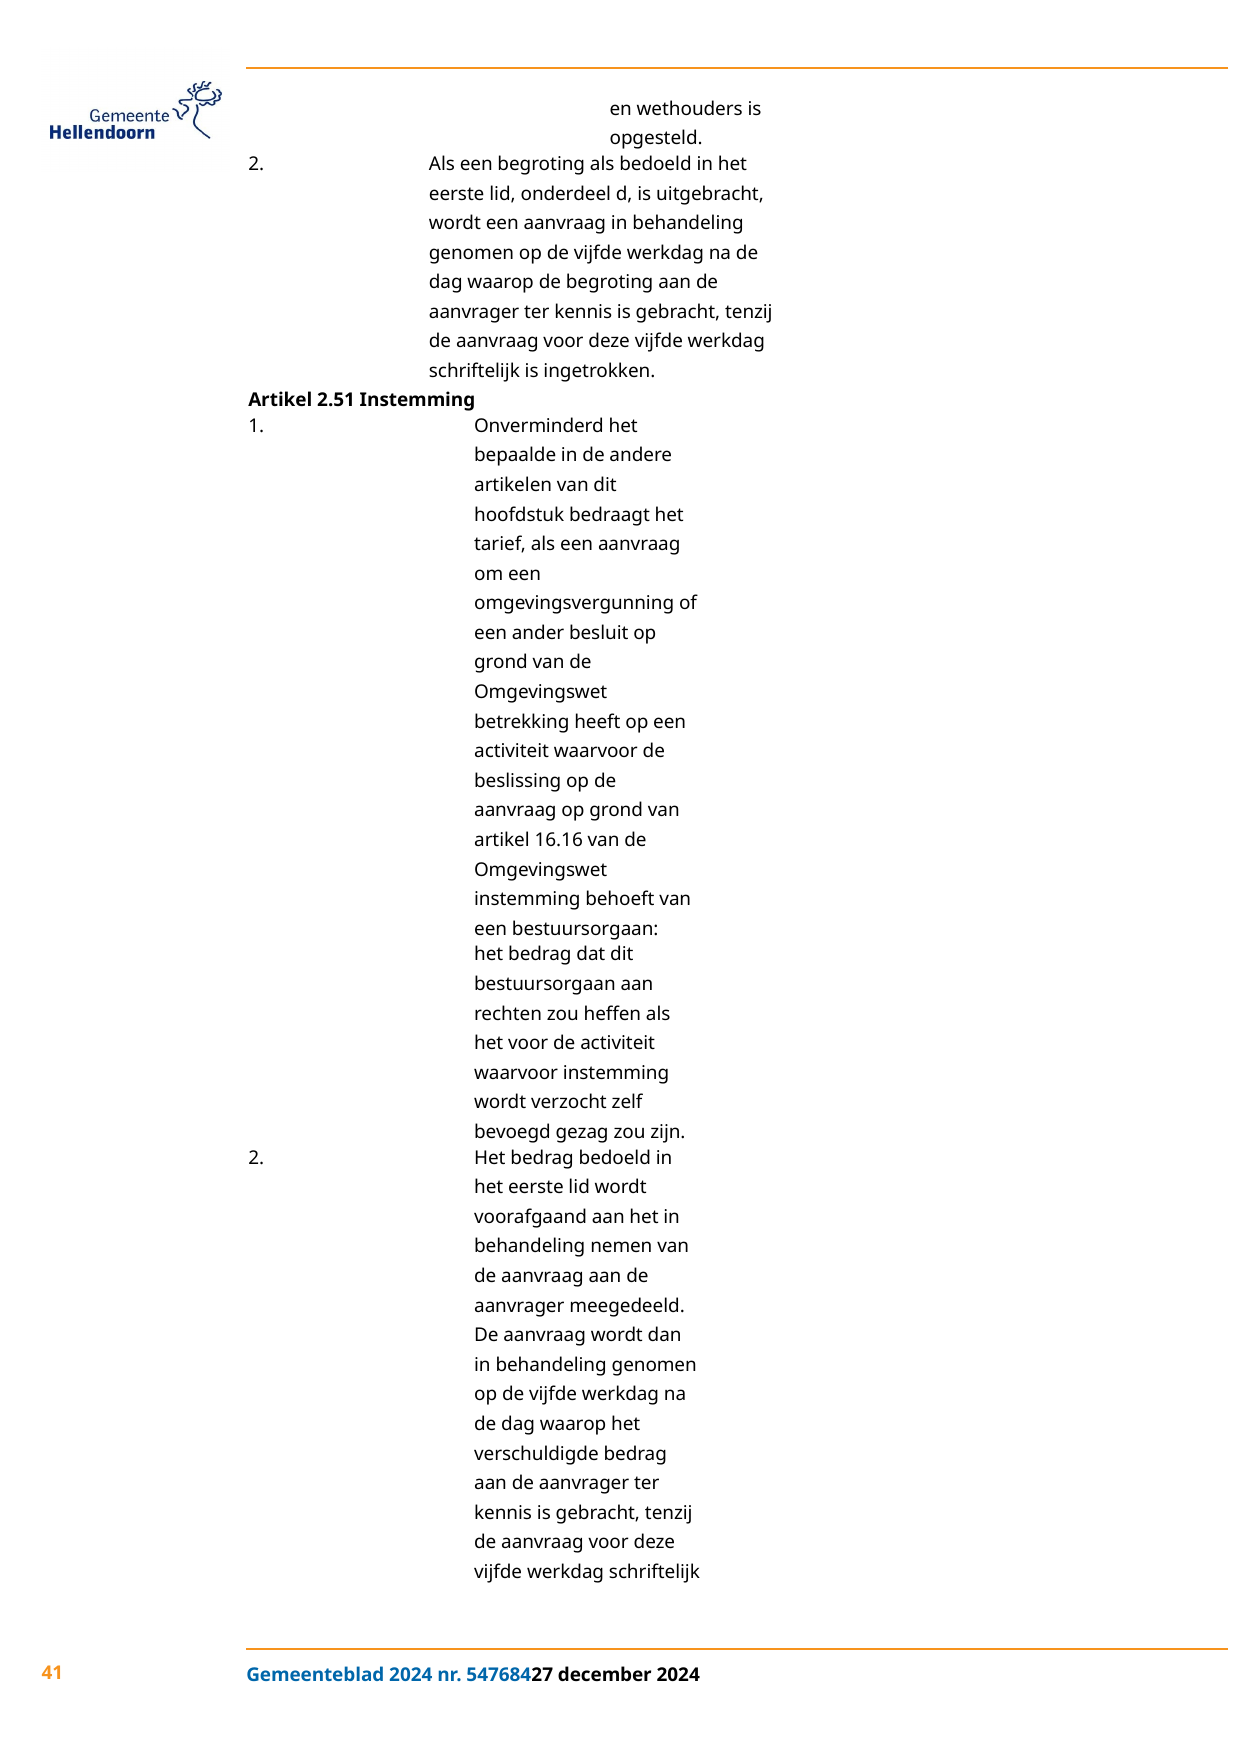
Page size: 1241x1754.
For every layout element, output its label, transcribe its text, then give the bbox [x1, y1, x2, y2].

table_cell [971, 95, 1152, 150]
table_cell [926, 412, 1152, 941]
table_cell [790, 95, 971, 150]
table_cell Als een begroting als bedoeld in het eerste lid, onderdeel d, is uitgebracht, wordt een aanvraag in behandeling genomen op de vijfde werkdag na de dag waarop de begroting aan de aanvrager ter kennis is gebracht, tenzij de aanvraag voor deze vijfde werkdag schriftelijk is ingetrokken. [429, 150, 790, 383]
table_cell [700, 1144, 926, 1584]
table_cell [700, 941, 926, 1144]
picture [41, 47, 231, 172]
table_cell het bedrag dat dit bestuursorgaan aan rechten zou heffen als het voor de activiteit waarvoor instemming wordt verzocht zelf bevoegd gezag zou zijn. [474, 941, 700, 1144]
table_cell Het bedrag bedoeld in het eerste lid wordt voorafgaand aan het in behandeling nemen van de aanvraag aan de aanvrager meegedeeld. De aanvraag wordt dan in behandeling genomen op de vijfde werkdag na de dag waarop het verschuldigde bedrag aan de aanvrager ter kennis is gebracht, tenzij de aanvraag voor deze vijfde werkdag schriftelijk [474, 1144, 700, 1584]
table_cell 2. [248, 1144, 474, 1584]
table_cell [429, 95, 609, 150]
table_cell 1. [248, 412, 474, 941]
table_header Artikel 2.51 Instemming [248, 386, 1152, 412]
table_cell 2. [248, 150, 429, 383]
table_cell [700, 412, 926, 941]
table_cell [926, 941, 1152, 1144]
table_cell [926, 1144, 1152, 1584]
table_cell Onverminderd het bepaalde in de andere artikelen van dit hoofdstuk bedraagt het tarief, als een aanvraag om een omgevingsvergunning of een ander besluit op grond van de Omgevingswet betrekking heeft op een activiteit waarvoor de beslissing op de aanvraag op grond van artikel 16.16 van de Omgevingswet instemming behoeft van een bestuursorgaan: [474, 412, 700, 941]
table_cell [971, 150, 1152, 383]
table_cell en wethouders is opgesteld. [609, 95, 790, 150]
table_cell [248, 95, 429, 150]
table_cell [248, 941, 474, 1144]
table_cell [790, 150, 971, 383]
